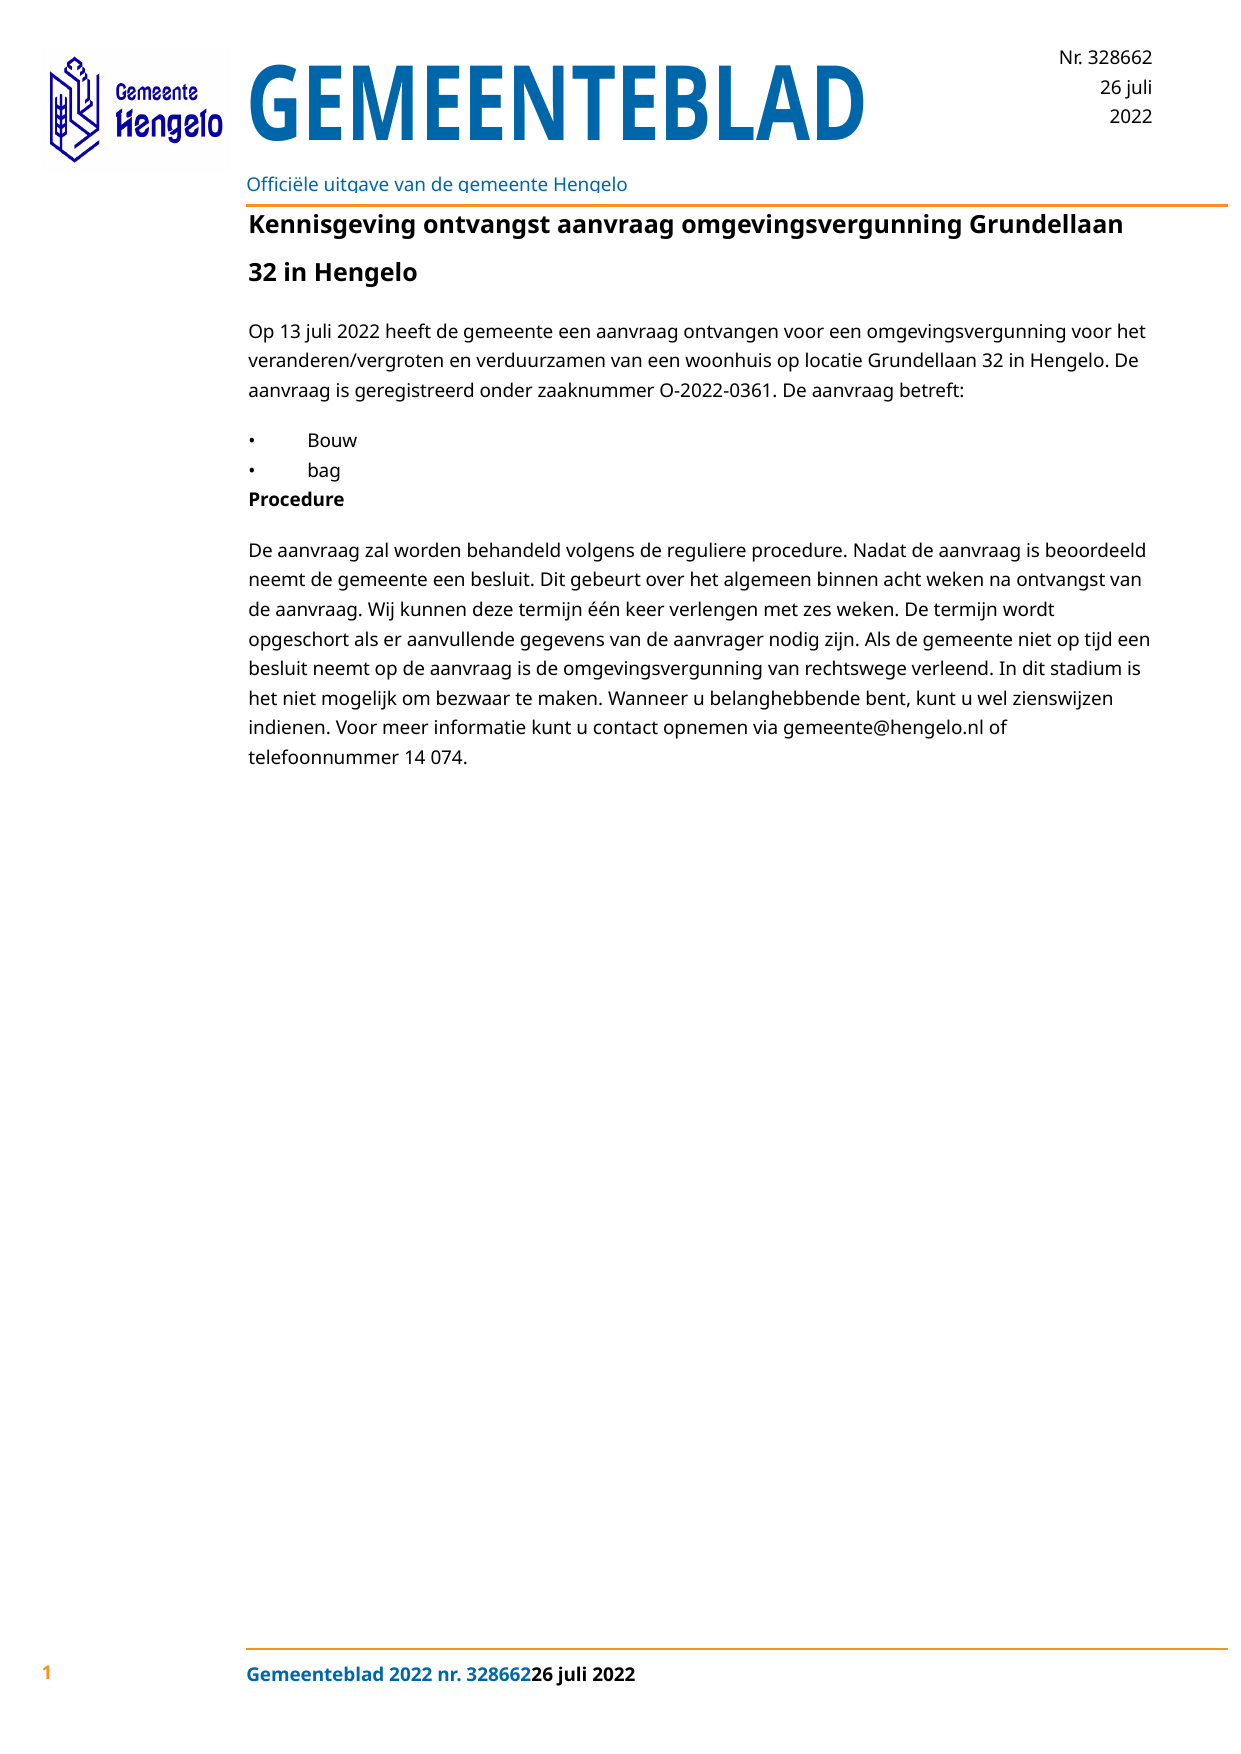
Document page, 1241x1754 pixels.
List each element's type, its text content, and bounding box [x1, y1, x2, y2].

text Procedure [248, 487, 1152, 512]
picture [41, 47, 231, 172]
text Kennisgeving ontvangst aanvraag omgevingsvergunning Grundellaan 32 in Hengelo [248, 207, 1152, 288]
list Bouw [248, 427, 1152, 453]
text Op 13 juli 2022 heeft de gemeente een aanvraag ontvangen voor een omgevingsvergunning voor het veranderen/vergroten en verduurzamen van een woonhuis op locatie Grundellaan 32 in Hengelo. De aanvraag is geregistreerd onder zaaknummer O-2022-0361. De aanvraag betreft: [248, 318, 1152, 403]
text De aanvraag zal worden behandeld volgens de reguliere procedure. Nadat de aanvraag is beoordeeld neemt de gemeente een besluit. Dit gebeurt over het algemeen binnen acht weken na ontvangst van de aanvraag. Wij kunnen deze termijn één keer verlengen met zes weken. De termijn wordt opgeschort als er aanvullende gegevens van de aanvrager nodig zijn. Als de gemeente niet op tijd een besluit neemt op de aanvraag is de omgevingsvergunning van rechtswege verleend. In dit stadium is het niet mogelijk om bezwaar te maken. Wanneer u belanghebbende bent, kunt u wel zienswijzen indienen. Voor meer informatie kunt u contact opnemen via gemeente@hengelo.nl of telefoonnummer 14 074. [248, 537, 1152, 770]
list bag [248, 457, 1152, 483]
